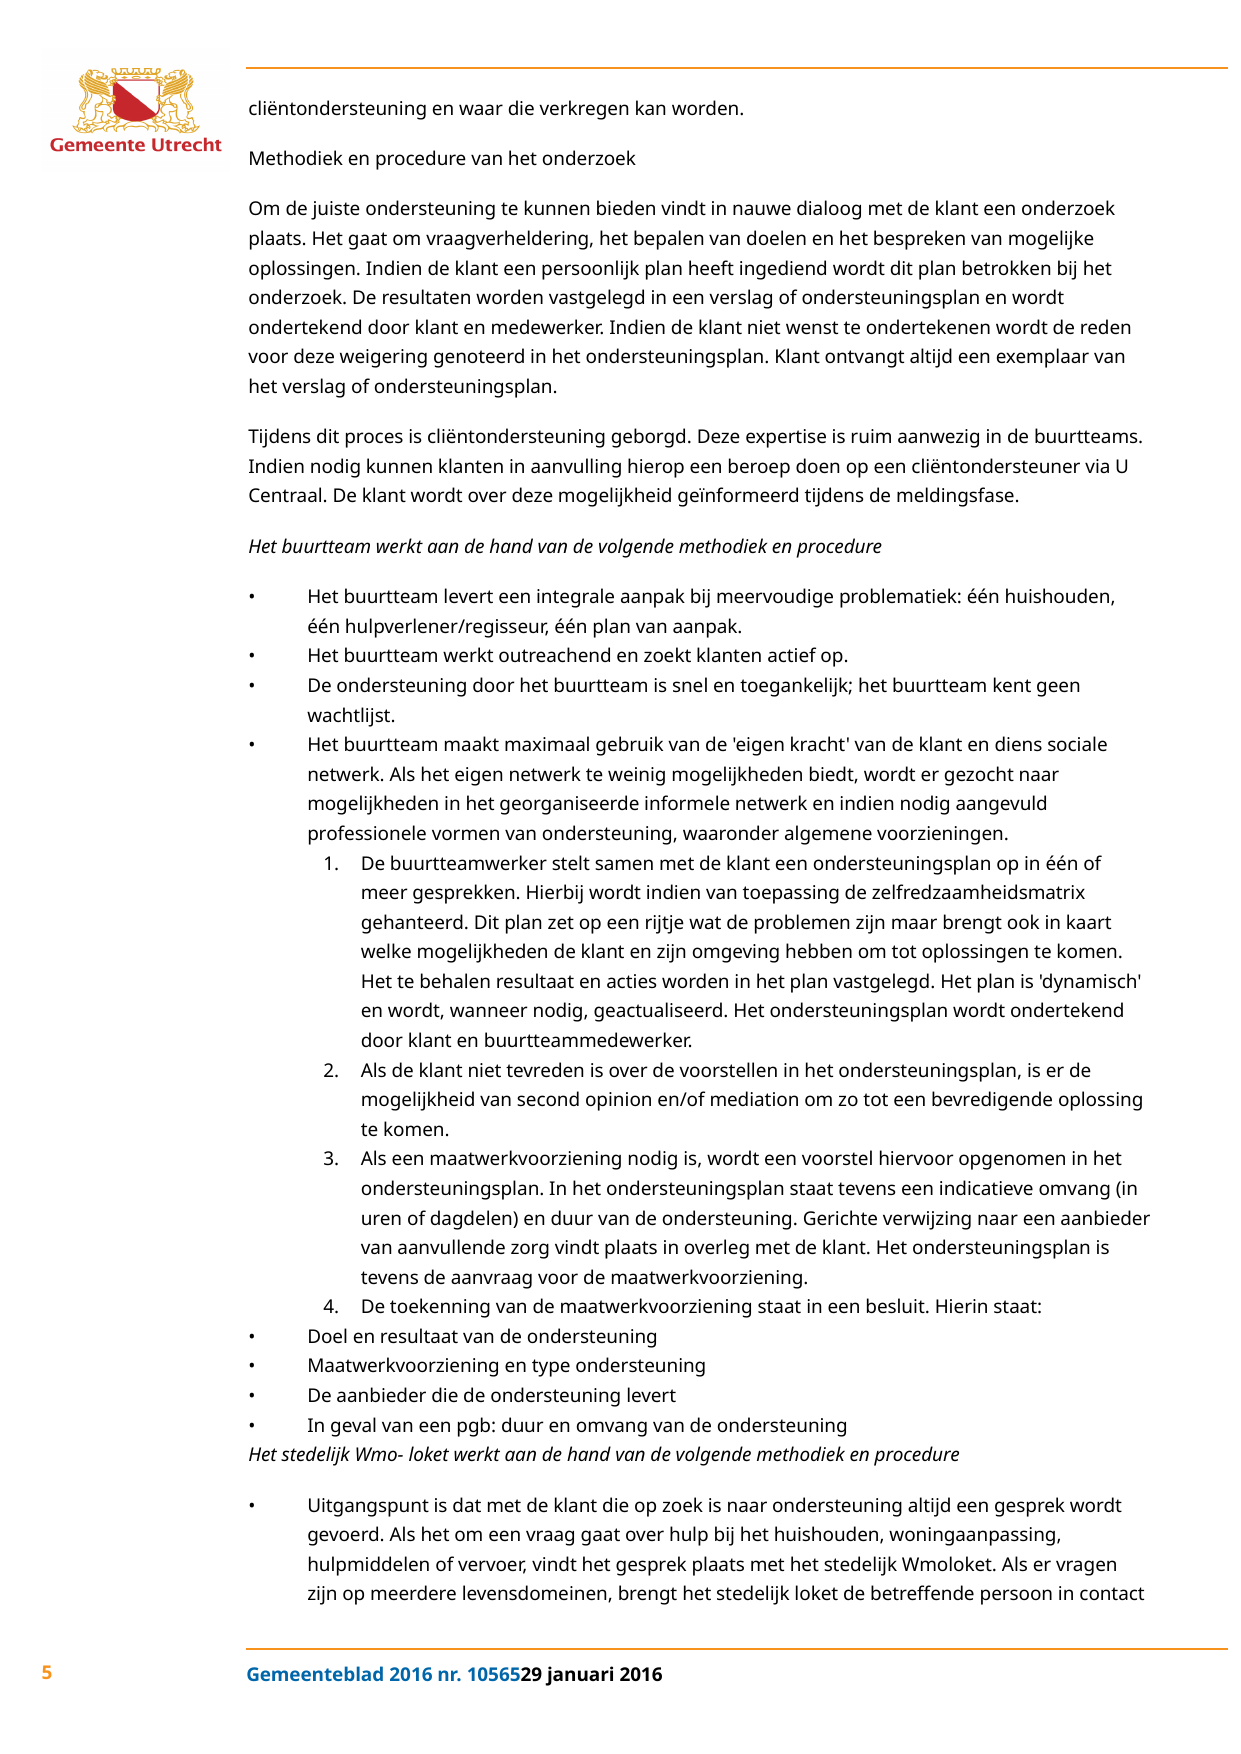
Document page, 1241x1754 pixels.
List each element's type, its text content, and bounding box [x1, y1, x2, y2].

list Het buurtteam werkt outreachend en zoekt klanten actief op. [248, 643, 1152, 668]
text cliëntondersteuning en waar die verkregen kan worden. [248, 95, 1152, 121]
text Tijdens dit proces is cliëntondersteuning geborgd. Deze expertise is ruim aanwezig in de buurtteams. Indien nodig kunnen klanten in aanvulling hierop een beroep doen op een cliëntondersteuner via U Centraal. De klant wordt over deze mogelijkheid geïnformeerd tijdens de meldingsfase. [248, 423, 1152, 508]
list De aanbieder die de ondersteuning levert [248, 1382, 1152, 1408]
text Het buurtteam werkt aan de hand van de volgende methodiek en procedure [248, 533, 1152, 559]
list Uitgangspunt is dat met de klant die op zoek is naar ondersteuning altijd een gesprek wordt gevoerd. Als het om een vraag gaat over hulp bij het huishouden, woningaanpassing, hulpmiddelen of vervoer, vindt het gesprek plaats met het stedelijk Wmoloket. Als er vragen zijn op meerdere levensdomeinen, brengt het stedelijk loket de betreffende persoon in contact [248, 1492, 1152, 1606]
text Methodiek en procedure van het onderzoek [248, 145, 1152, 171]
text Het stedelijk Wmo- loket werkt aan de hand van de volgende methodiek en procedure [248, 1441, 1152, 1467]
list Maatwerkvoorziening en type ondersteuning [248, 1353, 1152, 1378]
list De toekenning van de maatwerkvoorziening staat in een besluit. Hierin staat: [323, 1293, 1152, 1319]
list De ondersteuning door het buurtteam is snel en toegankelijk; het buurtteam kent geen wachtlijst. [248, 672, 1152, 728]
picture [41, 47, 231, 172]
list De buurtteamwerker stelt samen met de klant een ondersteuningsplan op in één of meer gesprekken. Hierbij wordt indien van toepassing de zelfredzaamheidsmatrix gehanteerd. Dit plan zet op een rijtje wat de problemen zijn maar brengt ook in kaart welke mogelijkheden de klant en zijn omgeving hebben om tot oplossingen te komen. Het te behalen resultaat en acties worden in het plan vastgelegd. Het plan is 'dynamisch' en wordt, wanneer nodig, geactualiseerd. Het ondersteuningsplan wordt ondertekend door klant en buurtteammedewerker. [323, 850, 1152, 1053]
list Het buurtteam maakt maximaal gebruik van de 'eigen kracht' van de klant en diens sociale netwerk. Als het eigen netwerk te weinig mogelijkheden biedt, wordt er gezocht naar mogelijkheden in het georganiseerde informele netwerk en indien nodig aangevuld professionele vormen van ondersteuning, waaronder algemene voorzieningen. [248, 731, 1152, 846]
list Als een maatwerkvoorziening nodig is, wordt een voorstel hiervoor opgenomen in het ondersteuningsplan. In het ondersteuningsplan staat tevens een indicatieve omvang (in uren of dagdelen) en duur van de ondersteuning. Gerichte verwijzing naar een aanbieder van aanvullende zorg vindt plaats in overleg met de klant. Het ondersteuningsplan is tevens de aanvraag voor de maatwerkvoorziening. [323, 1146, 1152, 1290]
list Doel en resultaat van de ondersteuning [248, 1323, 1152, 1349]
list Het buurtteam levert een integrale aanpak bij meervoudige problematiek: één huishouden, één hulpverlener/regisseur, één plan van aanpak. [248, 583, 1152, 639]
list In geval van een pgb: duur en omvang van de ondersteuning [248, 1412, 1152, 1438]
text Om de juiste ondersteuning te kunnen bieden vindt in nauwe dialoog met de klant een onderzoek plaats. Het gaat om vraagverheldering, het bepalen van doelen en het bespreken van mogelijke oplossingen. Indien de klant een persoonlijk plan heeft ingediend wordt dit plan betrokken bij het onderzoek. De resultaten worden vastgelegd in een verslag of ondersteuningsplan en wordt ondertekend door klant en medewerker. Indien de klant niet wenst te ondertekenen wordt de reden voor deze weigering genoteerd in het ondersteuningsplan. Klant ontvangt altijd een exemplaar van het verslag of ondersteuningsplan. [248, 196, 1152, 399]
list Als de klant niet tevreden is over de voorstellen in het ondersteuningsplan, is er de mogelijkheid van second opinion en/of mediation om zo tot een bevredigende oplossing te komen. [323, 1057, 1152, 1142]
